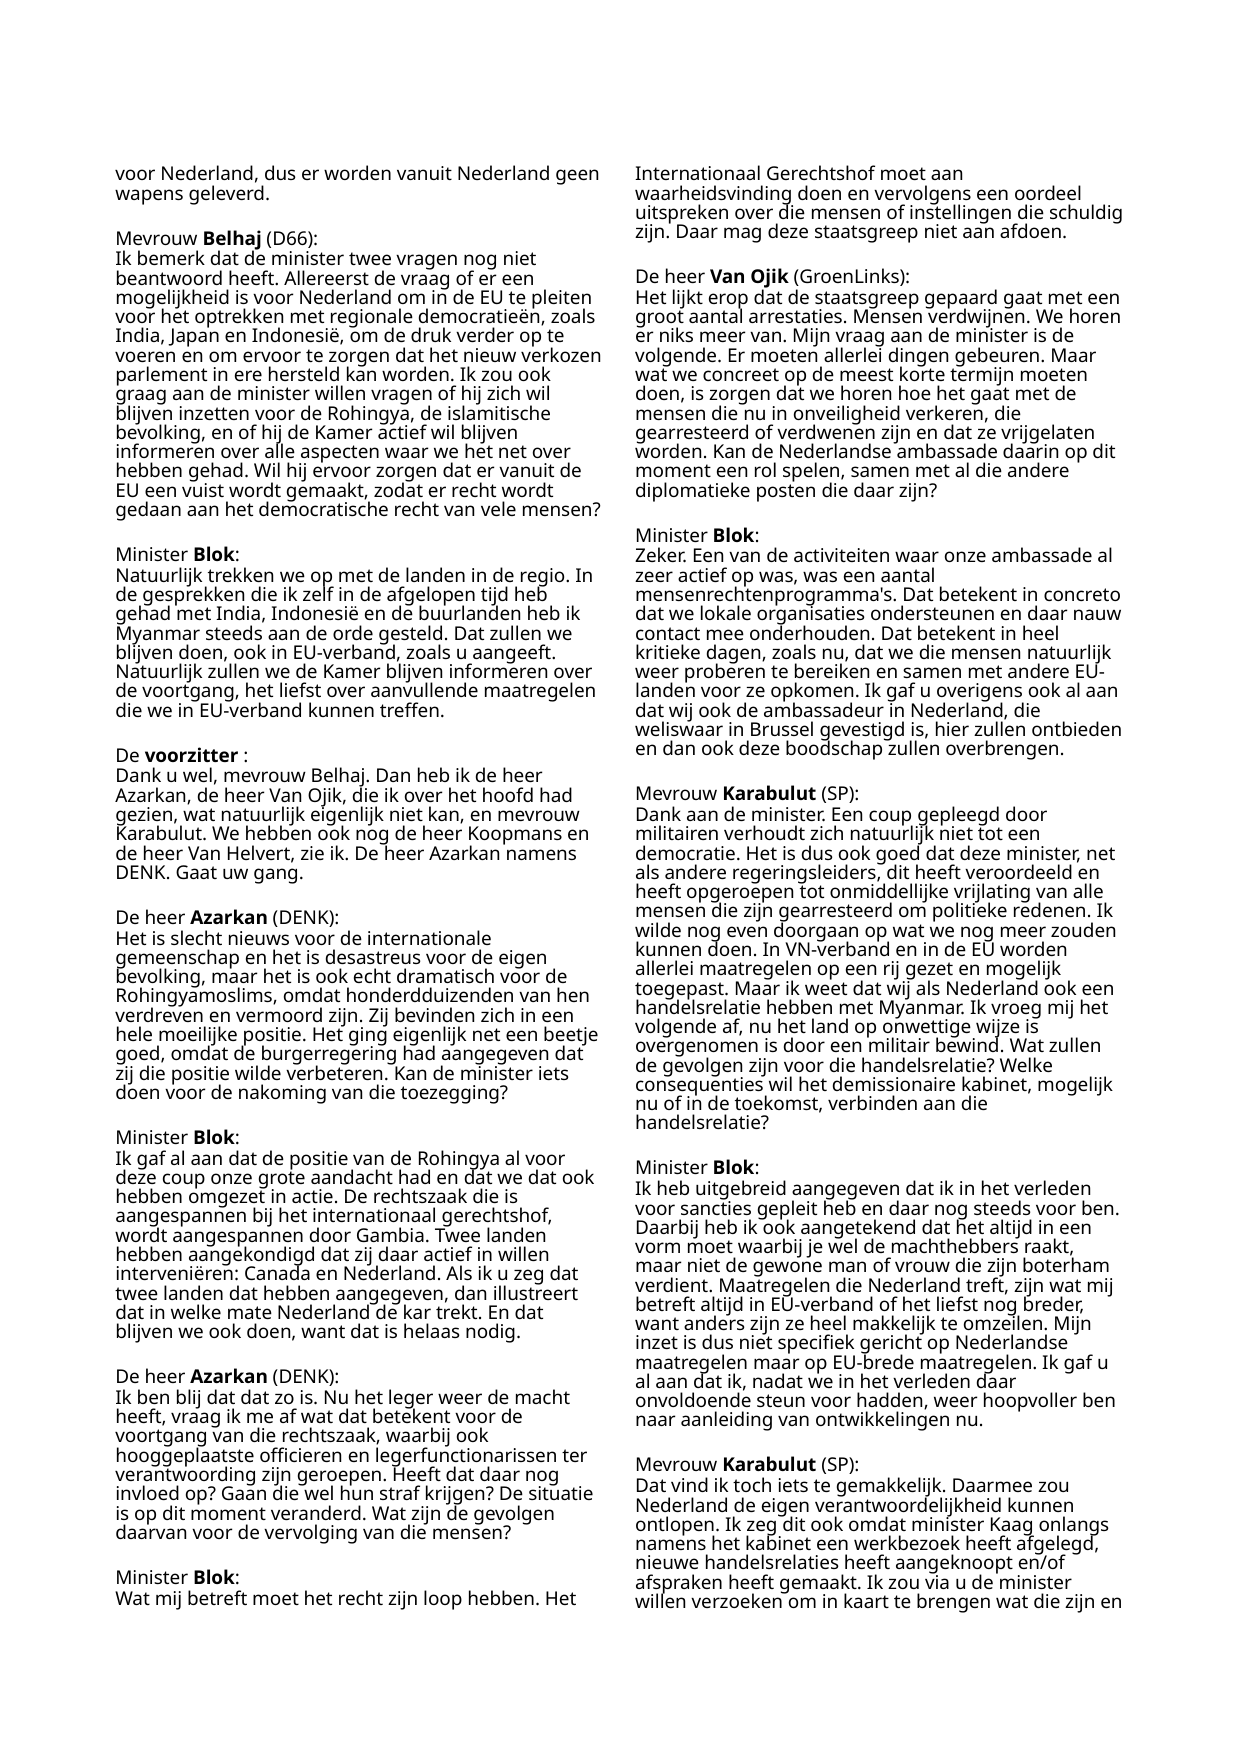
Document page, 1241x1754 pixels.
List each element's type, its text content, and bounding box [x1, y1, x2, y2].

text Internationaal Gerechtshof moet aan waarheidsvinding doen en vervolgens een oordeel uitspreken over die mensen of instellingen die schuldig zijn. Daar mag deze staatsgreep niet aan afdoen. [635, 165, 1125, 242]
text Ik ben blij dat dat zo is. Nu het leger weer de macht heeft, vraag ik me af wat dat betekent voor de voortgang van die rechtszaak, waarbij ook hooggeplaatste officieren en legerfunctionarissen ter verantwoording zijn geroepen. Heeft dat daar nog invloed op? Gaan die wel hun straf krijgen? De situatie is op dit moment veranderd. Wat zijn de gevolgen daarvan voor de vervolging van die mensen? [115, 1389, 605, 1543]
text De heer Azarkan (DENK): [115, 1363, 605, 1389]
text Het lijkt erop dat de staatsgreep gepaard gaat met een groot aantal arrestaties. Mensen verdwijnen. We horen er niks meer van. Mijn vraag aan de minister is de volgende. Er moeten allerlei dingen gebeuren. Maar wat we concreet op de meest korte termijn moeten doen, is zorgen dat we horen hoe het gaat met de mensen die nu in onveiligheid verkeren, die gearresteerd of verdwenen zijn en dat ze vrijgelaten worden. Kan de Nederlandse ambassade daarin op dit moment een rol spelen, samen met al die andere diplomatieke posten die daar zijn? [635, 289, 1125, 501]
text Wat mij betreft moet het recht zijn loop hebben. Het [115, 1590, 605, 1609]
text Minister Blok: [115, 541, 605, 567]
text Mevrouw Belhaj (D66): [115, 225, 605, 250]
text Dank aan de minister. Een coup gepleegd door militairen verhoudt zich natuurlijk niet tot een democratie. Het is dus ook goed dat deze minister, net als andere regeringsleiders, dit heeft veroordeeld en heeft opgeroepen tot onmiddellijke vrijlating van alle mensen die zijn gearresteerd om politieke redenen. Ik wilde nog even doorgaan op wat we nog meer zouden kunnen doen. In VN-verband en in de EU worden allerlei maatregelen op een rij gezet en mogelijk toegepast. Maar ik weet dat wij als Nederland ook een handelsrelatie hebben met Myanmar. Ik vroeg mij het volgende af, nu het land op onwettige wijze is overgenomen is door een militair bewind. Wat zullen de gevolgen zijn voor die handelsrelatie? Welke consequenties wil het demissionaire kabinet, mogelijk nu of in de toekomst, verbinden aan die handelsrelatie? [635, 806, 1125, 1134]
text Natuurlijk trekken we op met de landen in de regio. In de gesprekken die ik zelf in de afgelopen tijd heb gehad met India, Indonesië en de buurlanden heb ik Myanmar steeds aan de orde gesteld. Dat zullen we blijven doen, ook in EU-verband, zoals u aangeeft. Natuurlijk zullen we de Kamer blijven informeren over de voortgang, het liefst over aanvullende maatregelen die we in EU-verband kunnen treffen. [115, 567, 605, 721]
text De heer Van Ojik (GroenLinks): [635, 263, 1125, 289]
text Zeker. Een van de activiteiten waar onze ambassade al zeer actief op was, was een aantal mensenrechtenprogramma's. Dat betekent in concreto dat we lokale organisaties ondersteunen en daar nauw contact mee onderhouden. Dat betekent in heel kritieke dagen, zoals nu, dat we die mensen natuurlijk weer proberen te bereiken en samen met andere EU-landen voor ze opkomen. Ik gaf u overigens ook al aan dat wij ook de ambassadeur in Nederland, die weliswaar in Brussel gevestigd is, hier zullen ontbieden en dan ook deze boodschap zullen overbrengen. [635, 547, 1125, 759]
text De heer Azarkan (DENK): [115, 904, 605, 930]
text De voorzitter : [115, 742, 605, 767]
text Minister Blok: [115, 1564, 605, 1590]
text Dat vind ik toch iets te gemakkelijk. Daarmee zou Nederland de eigen verantwoordelijkheid kunnen ontlopen. Ik zeg dit ook omdat minister Kaag onlangs namens het kabinet een werkbezoek heeft afgelegd, nieuwe handelsrelaties heeft aangeknoopt en/of afspraken heeft gemaakt. Ik zou via u de minister willen verzoeken om in kaart te brengen wat die zijn en [635, 1477, 1125, 1612]
text Het is slecht nieuws voor de internationale gemeenschap en het is desastreus voor de eigen bevolking, maar het is ook echt dramatisch voor de Rohingyamoslims, omdat honderdduizenden van hen verdreven en vermoord zijn. Zij bevinden zich in een hele moeilijke positie. Het ging eigenlijk net een beetje goed, omdat de burgerregering had aangegeven dat zij die positie wilde verbeteren. Kan de minister iets doen voor de nakoming van die toezegging? [115, 930, 605, 1103]
text Ik heb uitgebreid aangegeven dat ik in het verleden voor sancties gepleit heb en daar nog steeds voor ben. Daarbij heb ik ook aangetekend dat het altijd in een vorm moet waarbij je wel de machthebbers raakt, maar niet de gewone man of vrouw die zijn boterham verdient. Maatregelen die Nederland treft, zijn wat mij betreft altijd in EU-verband of het liefst nog breder, want anders zijn ze heel makkelijk te omzeilen. Mijn inzet is dus niet specifiek gericht op Nederlandse maatregelen maar op EU-brede maatregelen. Ik gaf u al aan dat ik, nadat we in het verleden daar onvoldoende steun voor hadden, weer hoopvoller ben naar aanleiding van ontwikkelingen nu. [635, 1180, 1125, 1431]
text Mevrouw Karabulut (SP): [635, 1452, 1125, 1477]
text Dank u wel, mevrouw Belhaj. Dan heb ik de heer Azarkan, de heer Van Ojik, die ik over het hoofd had gezien, wat natuurlijk eigenlijk niet kan, en mevrouw Karabulut. We hebben ook nog de heer Koopmans en de heer Van Helvert, zie ik. De heer Azarkan namens DENK. Gaat uw gang. [115, 767, 605, 883]
text Minister Blok: [115, 1124, 605, 1150]
text Ik gaf al aan dat de positie van de Rohingya al voor deze coup onze grote aandacht had en dat we dat ook hebben omgezet in actie. De rechtszaak die is aangespannen bij het internationaal gerechtshof, wordt aangespannen door Gambia. Twee landen hebben aangekondigd dat zij daar actief in willen interveniëren: Canada en Nederland. Als ik u zeg dat twee landen dat hebben aangegeven, dan illustreert dat in welke mate Nederland de kar trekt. En dat blijven we ook doen, want dat is helaas nodig. [115, 1150, 605, 1342]
text Ik bemerk dat de minister twee vragen nog niet beantwoord heeft. Allereerst de vraag of er een mogelijkheid is voor Nederland om in de EU te pleiten voor het optrekken met regionale democratieën, zoals India, Japan en Indonesië, om de druk verder op te voeren en om ervoor te zorgen dat het nieuw verkozen parlement in ere hersteld kan worden. Ik zou ook graag aan de minister willen vragen of hij zich wil blijven inzetten voor de Rohingya, de islamitische bevolking, en of hij de Kamer actief wil blijven informeren over alle aspecten waar we het net over hebben gehad. Wil hij ervoor zorgen dat er vanuit de EU een vuist wordt gemaakt, zodat er recht wordt gedaan aan het democratische recht van vele mensen? [115, 250, 605, 520]
text Minister Blok: [635, 522, 1125, 547]
text Minister Blok: [635, 1154, 1125, 1180]
text Mevrouw Karabulut (SP): [635, 780, 1125, 806]
text voor Nederland, dus er worden vanuit Nederland geen wapens geleverd. [115, 165, 605, 204]
